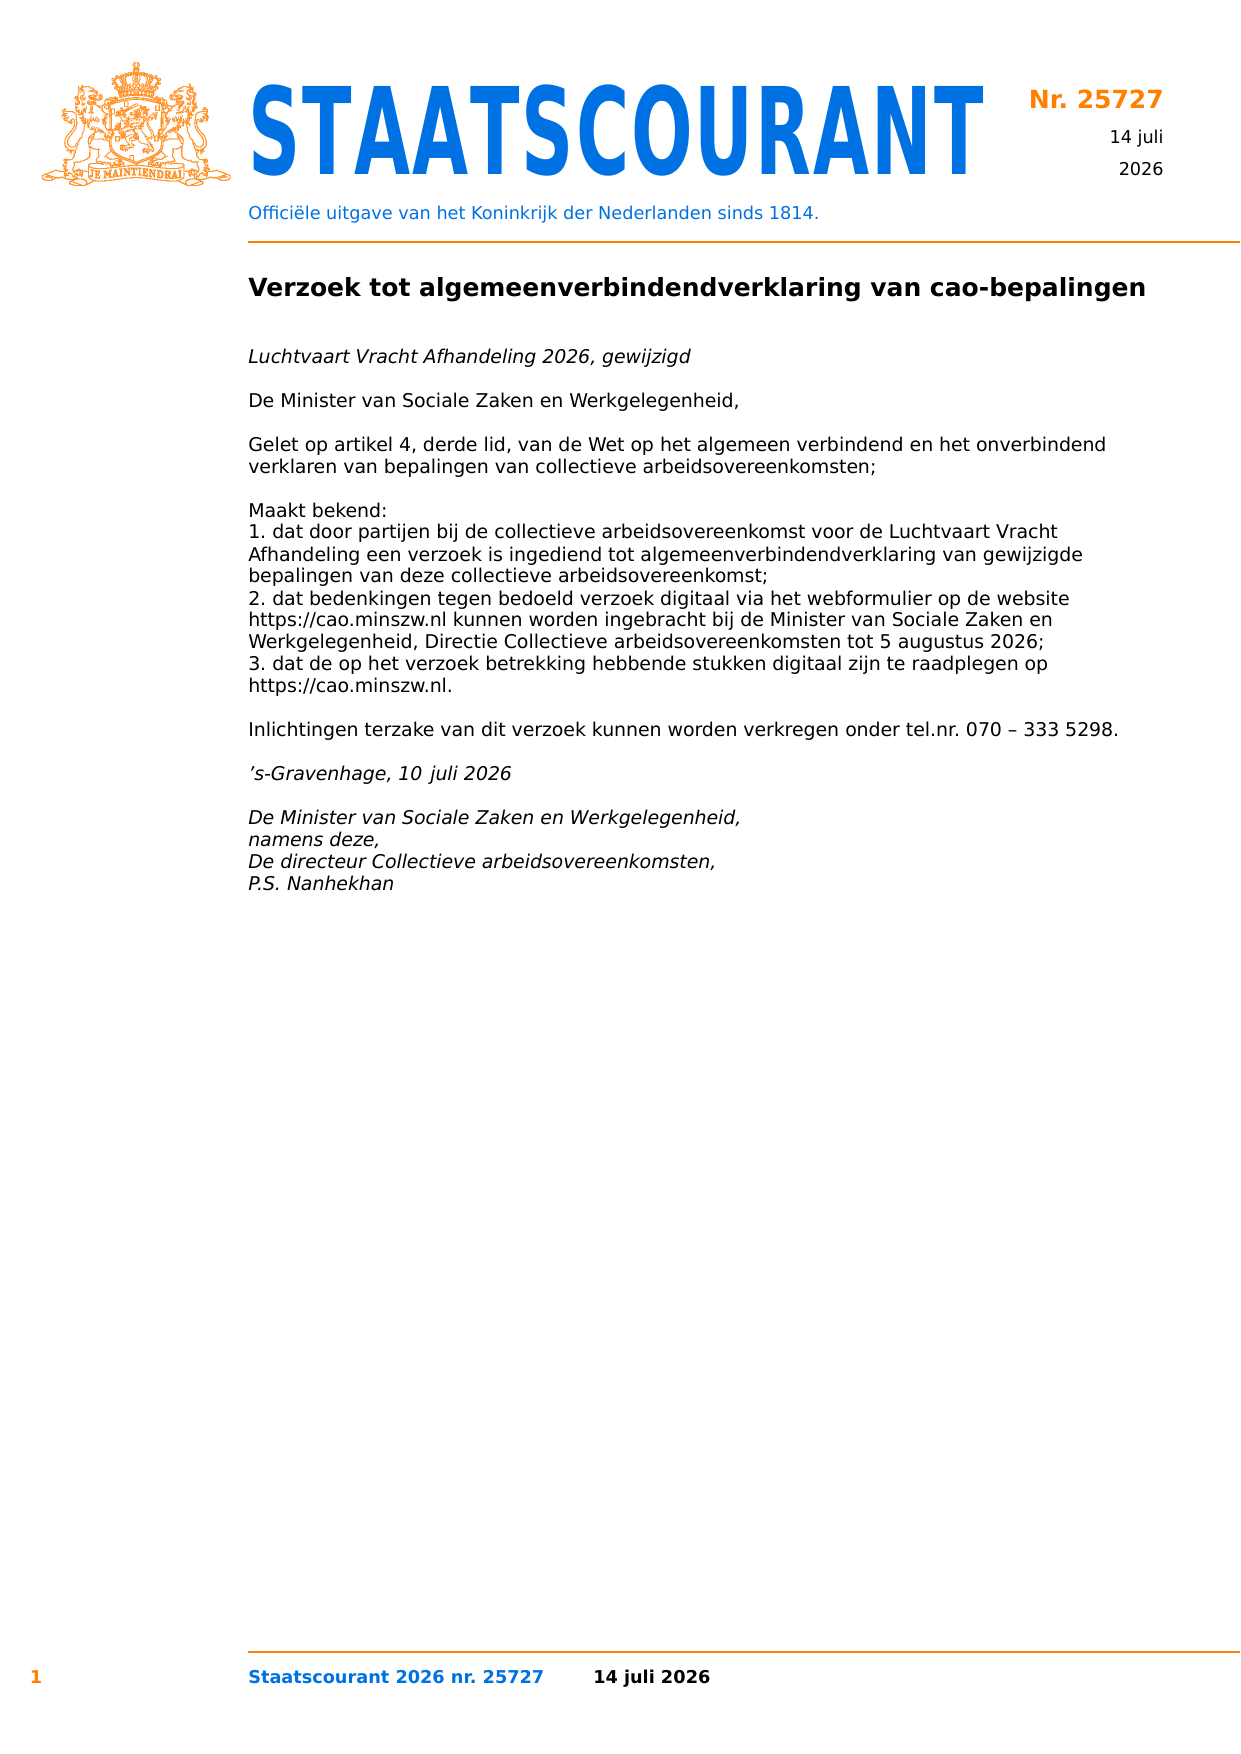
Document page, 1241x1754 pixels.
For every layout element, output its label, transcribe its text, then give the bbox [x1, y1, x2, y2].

text Luchtvaart Vracht Afhandeling 2026, gewijzigd [248, 346, 1163, 368]
text 1. dat door partijen bij de collectieve arbeidsovereenkomst voor de Luchtvaart Vracht Afhandeling een verzoek is ingediend tot algemeenverbindendverklaring van gewijzigde bepalingen van deze collectieve arbeidsovereenkomst; [248, 521, 1163, 587]
text Maakt bekend: [248, 499, 1163, 521]
table_header [25, 62, 248, 241]
text De Minister van Sociale Zaken en Werkgelegenheid, namens deze, De directeur Collectieve arbeidsovereenkomsten, P.S. Nanhekhan [248, 807, 1163, 895]
table_header STAATSCOURANT [248, 62, 998, 203]
picture [41, 62, 231, 186]
text De Minister van Sociale Zaken en Werkgelegenheid, [248, 390, 1163, 412]
table_cell 2026 [998, 153, 1240, 203]
text 3. dat de op het verzoek betrekking hebbende stukken digitaal zijn te raadplegen op https://cao.minszw.nl. [248, 653, 1163, 697]
text Gelet op artikel 4, derde lid, van de Wet op het algemeen verbindend en het onverbindend verklaren van bepalingen van collectieve arbeidsovereenkomsten; [248, 434, 1163, 478]
text Inlichtingen terzake van dit verzoek kunnen worden verkregen onder tel.nr. 070 – 333 5298. [248, 719, 1163, 741]
text 2. dat bedenkingen tegen bedoeld verzoek digitaal via het webformulier op de website https://cao.minszw.nl kunnen worden ingebracht bij de Minister van Sociale Zaken en Werkgelegenheid, Directie Collectieve arbeidsovereenkomsten tot 5 augustus 2026; [248, 587, 1163, 653]
text ’s-Gravenhage, 10 juli 2026 [248, 763, 1163, 785]
subtitle Verzoek tot algemeenverbindendverklaring van cao-bepalingen [248, 273, 1163, 302]
table_header Nr. 25727 [998, 62, 1240, 121]
table_cell 14 juli [998, 121, 1240, 153]
table_cell Officiële uitgave van het Koninkrijk der Nederlanden sinds 1814. [248, 203, 1240, 241]
